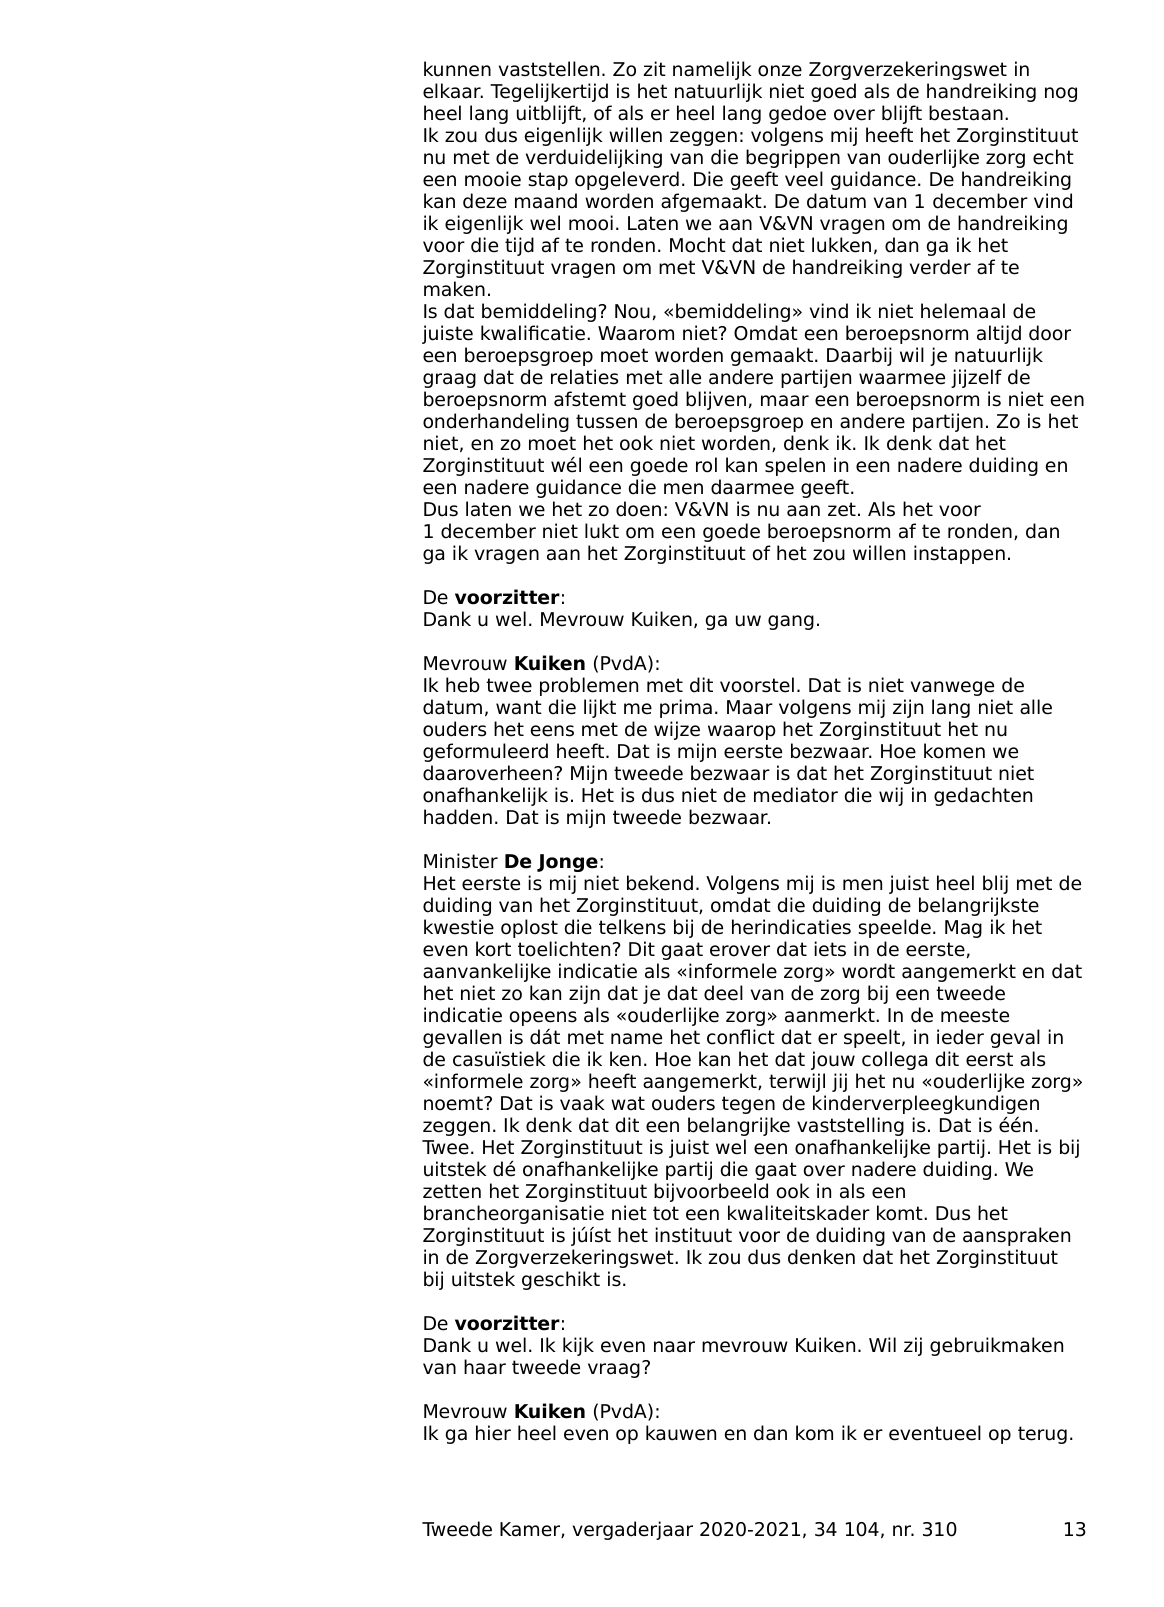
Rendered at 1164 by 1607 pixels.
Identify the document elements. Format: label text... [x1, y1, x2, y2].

text De voorzitter: [422, 1313, 1087, 1335]
text Ik zou dus eigenlijk willen zeggen: volgens mij heeft het Zorginstituut nu met de verduidelijking van die begrippen van ouderlijke zorg echt een mooie stap opgeleverd. Die geeft veel guidance. De handreiking kan deze maand worden afgemaakt. De datum van 1 december vind ik eigenlijk wel mooi. Laten we aan V&VN vragen om de handreiking voor die tijd af te ronden. Mocht dat niet lukken, dan ga ik het Zorginstituut vragen om met V&VN de handreiking verder af te maken. [422, 125, 1087, 301]
text Ik heb twee problemen met dit voorstel. Dat is niet vanwege de datum, want die lijkt me prima. Maar volgens mij zijn lang niet alle ouders het eens met de wijze waarop het Zorginstituut het nu geformuleerd heeft. Dat is mijn eerste bezwaar. Hoe komen we daaroverheen? Mijn tweede bezwaar is dat het Zorginstituut niet onafhankelijk is. Het is dus niet de mediator die wij in gedachten hadden. Dat is mijn tweede bezwaar. [422, 675, 1087, 829]
text Het eerste is mij niet bekend. Volgens mij is men juist heel blij met de duiding van het Zorginstituut, omdat die duiding de belangrijkste kwestie oplost die telkens bij de herindicaties speelde. Mag ik het even kort toelichten? Dit gaat erover dat iets in de eerste, aanvankelijke indicatie als «informele zorg» wordt aangemerkt en dat het niet zo kan zijn dat je dat deel van de zorg bij een tweede indicatie opeens als «ouderlijke zorg» aanmerkt. In de meeste gevallen is dát met name het conflict dat er speelt, in ieder geval in de casuïstiek die ik ken. Hoe kan het dat jouw collega dit eerst als «informele zorg» heeft aangemerkt, terwijl jij het nu «ouderlijke zorg» noemt? Dat is vaak wat ouders tegen de kinderverpleegkundigen zeggen. Ik denk dat dit een belangrijke vaststelling is. Dat is één. [422, 873, 1087, 1137]
text Twee. Het Zorginstituut is juist wel een onafhankelijke partij. Het is bij uitstek dé onafhankelijke partij die gaat over nadere duiding. We zetten het Zorginstituut bijvoorbeeld ook in als een brancheorganisatie niet tot een kwaliteitskader komt. Dus het Zorginstituut is júíst het instituut voor de duiding van de aanspraken in de Zorgverzekeringswet. Ik zou dus denken dat het Zorginstituut bij uitstek geschikt is. [422, 1137, 1087, 1291]
text Dank u wel. Mevrouw Kuiken, ga uw gang. [422, 609, 1087, 631]
text Minister De Jonge: [422, 851, 1087, 873]
text Dus laten we het zo doen: V&VN is nu aan zet. Als het voor 1 december niet lukt om een goede beroepsnorm af te ronden, dan ga ik vragen aan het Zorginstituut of het zou willen instappen. [422, 499, 1087, 564]
text Dank u wel. Ik kijk even naar mevrouw Kuiken. Wil zij gebruikmaken van haar tweede vraag? [422, 1335, 1087, 1379]
text Is dat bemiddeling? Nou, «bemiddeling» vind ik niet helemaal de juiste kwalificatie. Waarom niet? Omdat een beroepsnorm altijd door een beroepsgroep moet worden gemaakt. Daarbij wil je natuurlijk graag dat de relaties met alle andere partijen waarmee jijzelf de beroepsnorm afstemt goed blijven, maar een beroepsnorm is niet een onderhandeling tussen de beroepsgroep en andere partijen. Zo is het niet, en zo moet het ook niet worden, denk ik. Ik denk dat het Zorginstituut wél een goede rol kan spelen in een nadere duiding en een nadere guidance die men daarmee geeft. [422, 301, 1087, 499]
text Mevrouw Kuiken (PvdA): [422, 1401, 1087, 1423]
text De voorzitter: [422, 587, 1087, 609]
text kunnen vaststellen. Zo zit namelijk onze Zorgverzekeringswet in elkaar. Tegelijkertijd is het natuurlijk niet goed als de handreiking nog heel lang uitblijft, of als er heel lang gedoe over blijft bestaan. [422, 59, 1087, 125]
text Mevrouw Kuiken (PvdA): [422, 653, 1087, 675]
text Ik ga hier heel even op kauwen en dan kom ik er eventueel op terug. [422, 1423, 1087, 1445]
